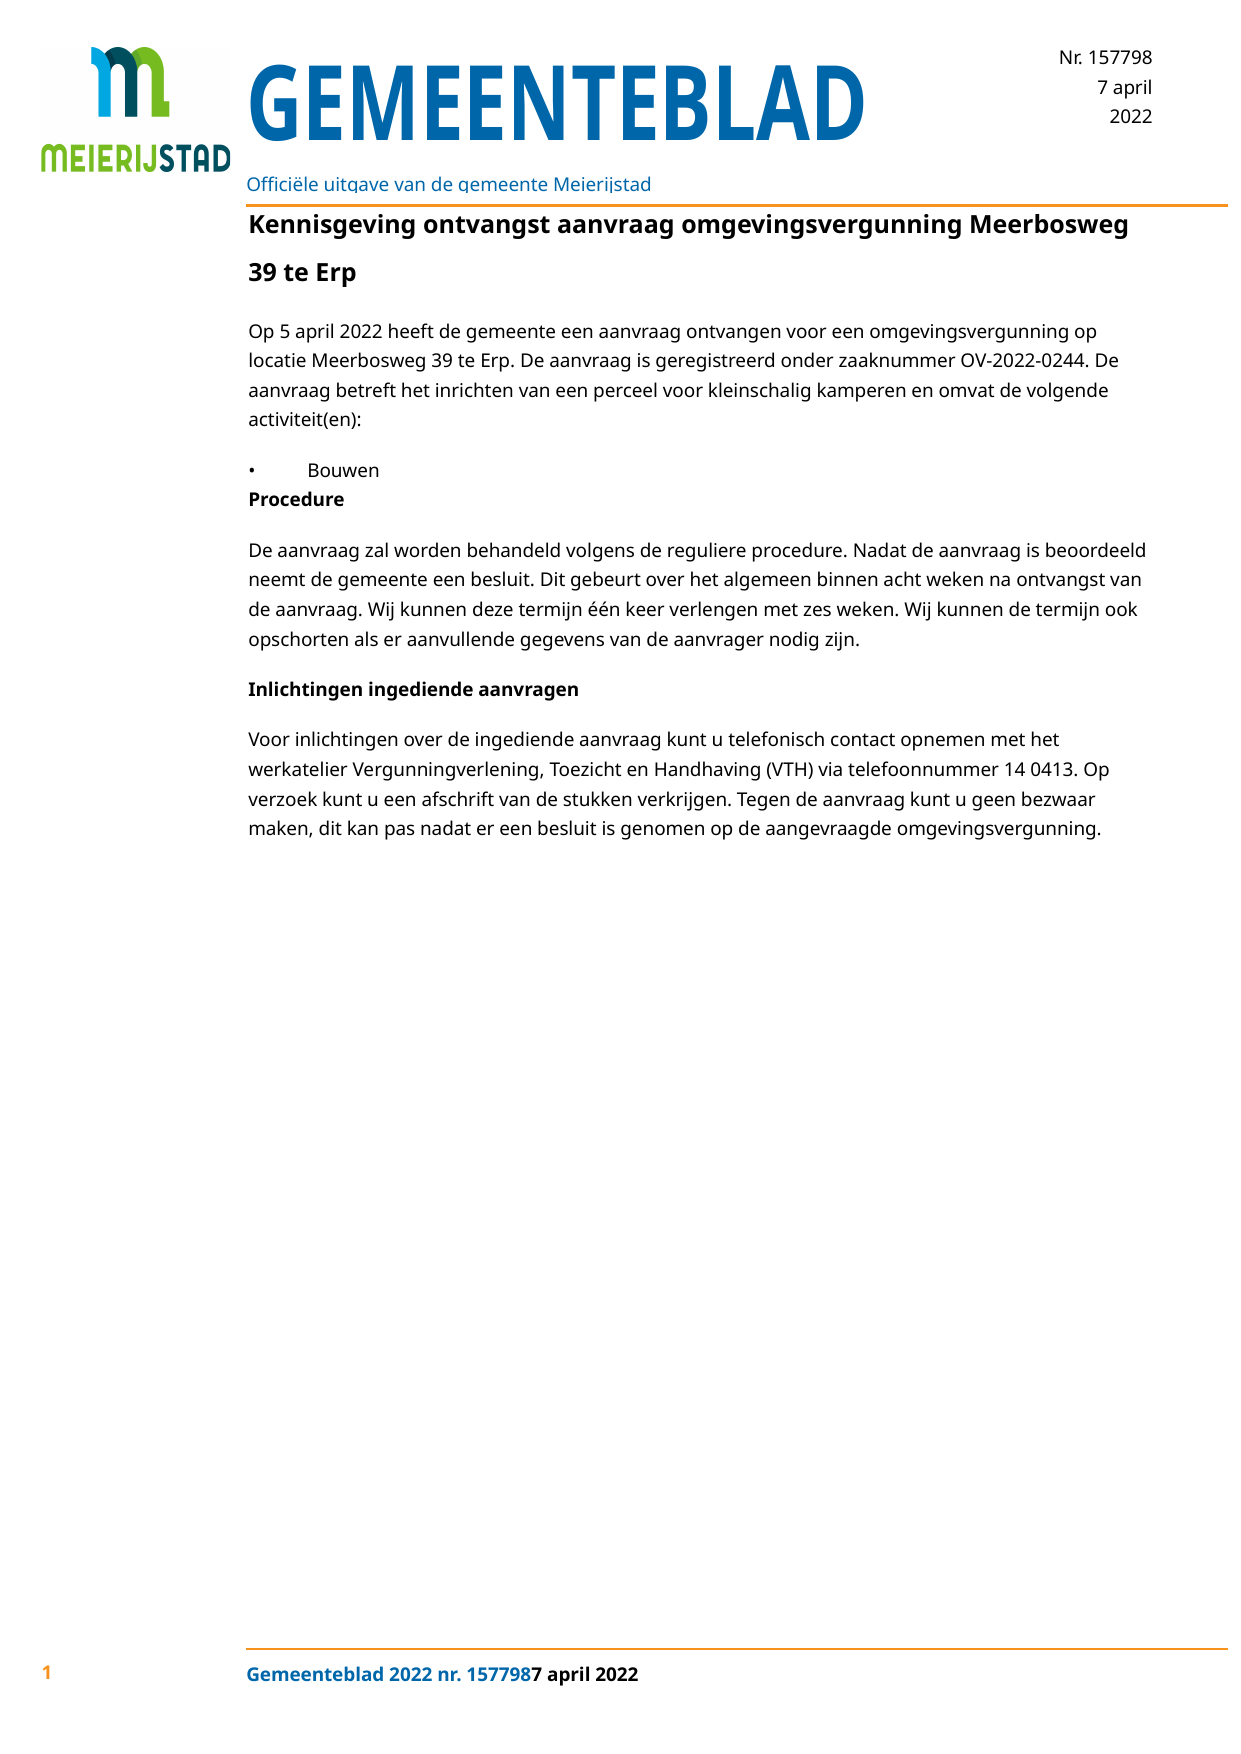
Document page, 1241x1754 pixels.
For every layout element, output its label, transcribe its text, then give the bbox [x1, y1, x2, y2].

list Bouwen [248, 457, 1152, 483]
text Kennisgeving ontvangst aanvraag omgevingsvergunning Meerbosweg 39 te Erp [248, 207, 1152, 288]
text Voor inlichtingen over de ingediende aanvraag kunt u telefonisch contact opnemen met het werkatelier Vergunningverlening, Toezicht en Handhaving (VTH) via telefoonnummer 14 0413. Op verzoek kunt u een afschrift van de stukken verkrijgen. Tegen de aanvraag kunt u geen bezwaar maken, dit kan pas nadat er een besluit is genomen op de aangevraagde omgevingsvergunning. [248, 727, 1152, 841]
picture [41, 47, 231, 172]
text Procedure [248, 487, 1152, 512]
text De aanvraag zal worden behandeld volgens de reguliere procedure. Nadat de aanvraag is beoordeeld neemt de gemeente een besluit. Dit gebeurt over het algemeen binnen acht weken na ontvangst van de aanvraag. Wij kunnen deze termijn één keer verlengen met zes weken. Wij kunnen de termijn ook opschorten als er aanvullende gegevens van de aanvrager nodig zijn. [248, 537, 1152, 652]
text Op 5 april 2022 heeft de gemeente een aanvraag ontvangen voor een omgevingsvergunning op locatie Meerbosweg 39 te Erp. De aanvraag is geregistreerd onder zaaknummer OV-2022-0244. De aanvraag betreft het inrichten van een perceel voor kleinschalig kamperen en omvat de volgende activiteit(en): [248, 318, 1152, 432]
text Inlichtingen ingediende aanvragen [248, 676, 1152, 702]
